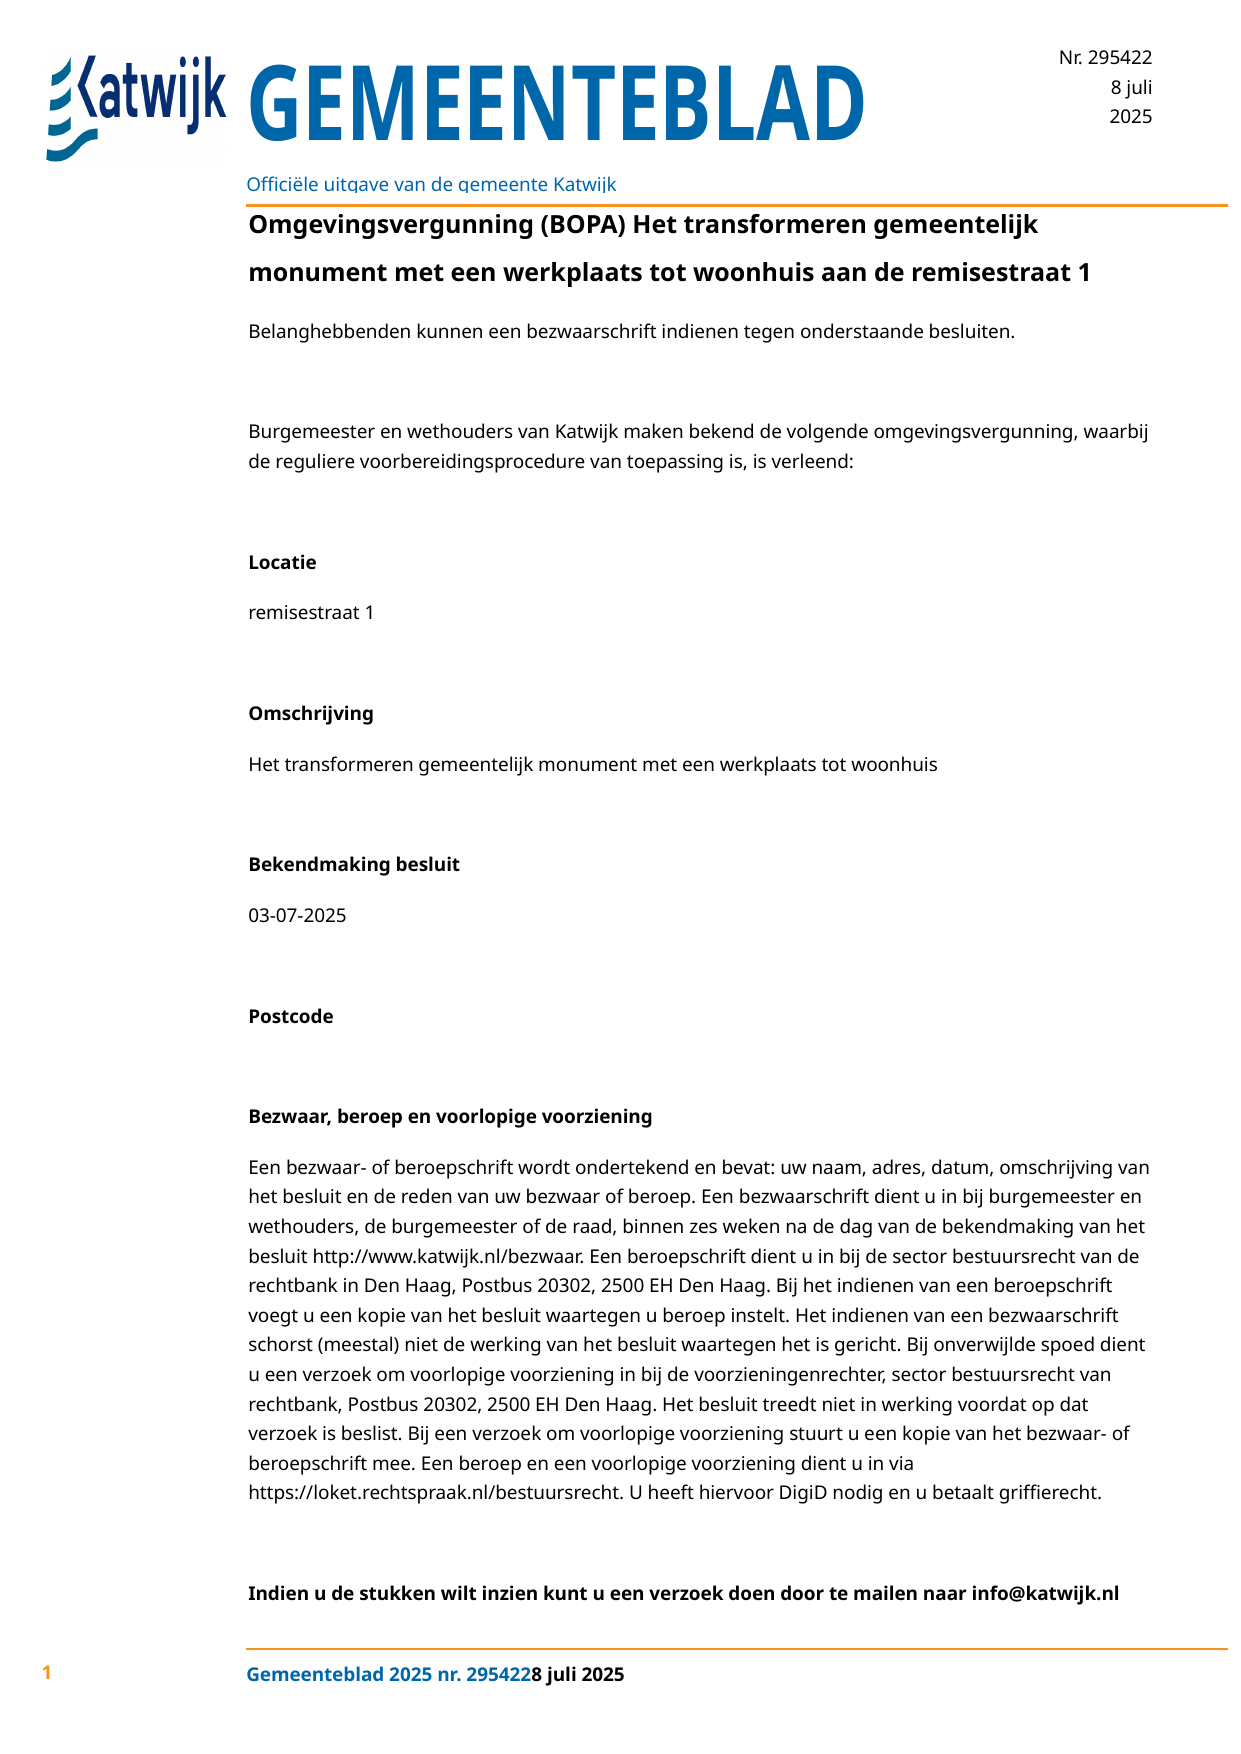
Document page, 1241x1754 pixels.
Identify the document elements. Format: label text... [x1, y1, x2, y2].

text Het transformeren gemeentelijk monument met een werkplaats tot woonhuis [248, 751, 1152, 777]
text Omschrijving [248, 700, 1152, 726]
text Burgemeester en wethouders van Katwijk maken bekend de volgende omgevingsvergunning, waarbij de reguliere voorbereidingsprocedure van toepassing is, is verleend: [248, 419, 1152, 474]
text Locatie [248, 549, 1152, 575]
text Een bezwaar- of beroepschrift wordt ondertekend en bevat: uw naam, adres, datum, omschrijving van het besluit en de reden van uw bezwaar of beroep. Een bezwaarschrift dient u in bij burgemeester en wethouders, de burgemeester of de raad, binnen zes weken na de dag van de bekendmaking van het besluit http://www.katwijk.nl/bezwaar. Een beroepschrift dient u in bij de sector bestuursrecht van de rechtbank in Den Haag, Postbus 20302, 2500 EH Den Haag. Bij het indienen van een beroepschrift voegt u een kopie van het besluit waartegen u beroep instelt. Het indienen van een bezwaarschrift schorst (meestal) niet de werking van het besluit waartegen het is gericht. Bij onverwijlde spoed dient u een verzoek om voorlopige voorziening in bij de voorzieningenrechter, sector bestuursrecht van rechtbank, Postbus 20302, 2500 EH Den Haag. Het besluit treedt niet in werking voordat op dat verzoek is beslist. Bij een verzoek om voorlopige voorziening stuurt u een kopie van het bezwaar- of beroepschrift mee. Een beroep en een voorlopige voorziening dient u in via https://loket.rechtspraak.nl/bestuursrecht. U heeft hiervoor DigiD nodig en u betaalt griffierecht. [248, 1154, 1152, 1505]
text Bekendmaking besluit [248, 852, 1152, 877]
text remisestraat 1 [248, 599, 1152, 625]
text 03-07-2025 [248, 902, 1152, 928]
text Indien u de stukken wilt inzien kunt u een verzoek doen door te mailen naar info@katwijk.nl [248, 1580, 1152, 1606]
text Bezwaar, beroep en voorlopige voorziening [248, 1104, 1152, 1129]
text Belanghebbenden kunnen een bezwaarschrift indienen tegen onderstaande besluiten. [248, 318, 1152, 344]
text Postcode [248, 1003, 1152, 1029]
picture [41, 47, 231, 172]
text Omgevingsvergunning (BOPA) Het transformeren gemeentelijk monument met een werkplaats tot woonhuis aan de remisestraat 1 [248, 207, 1152, 288]
